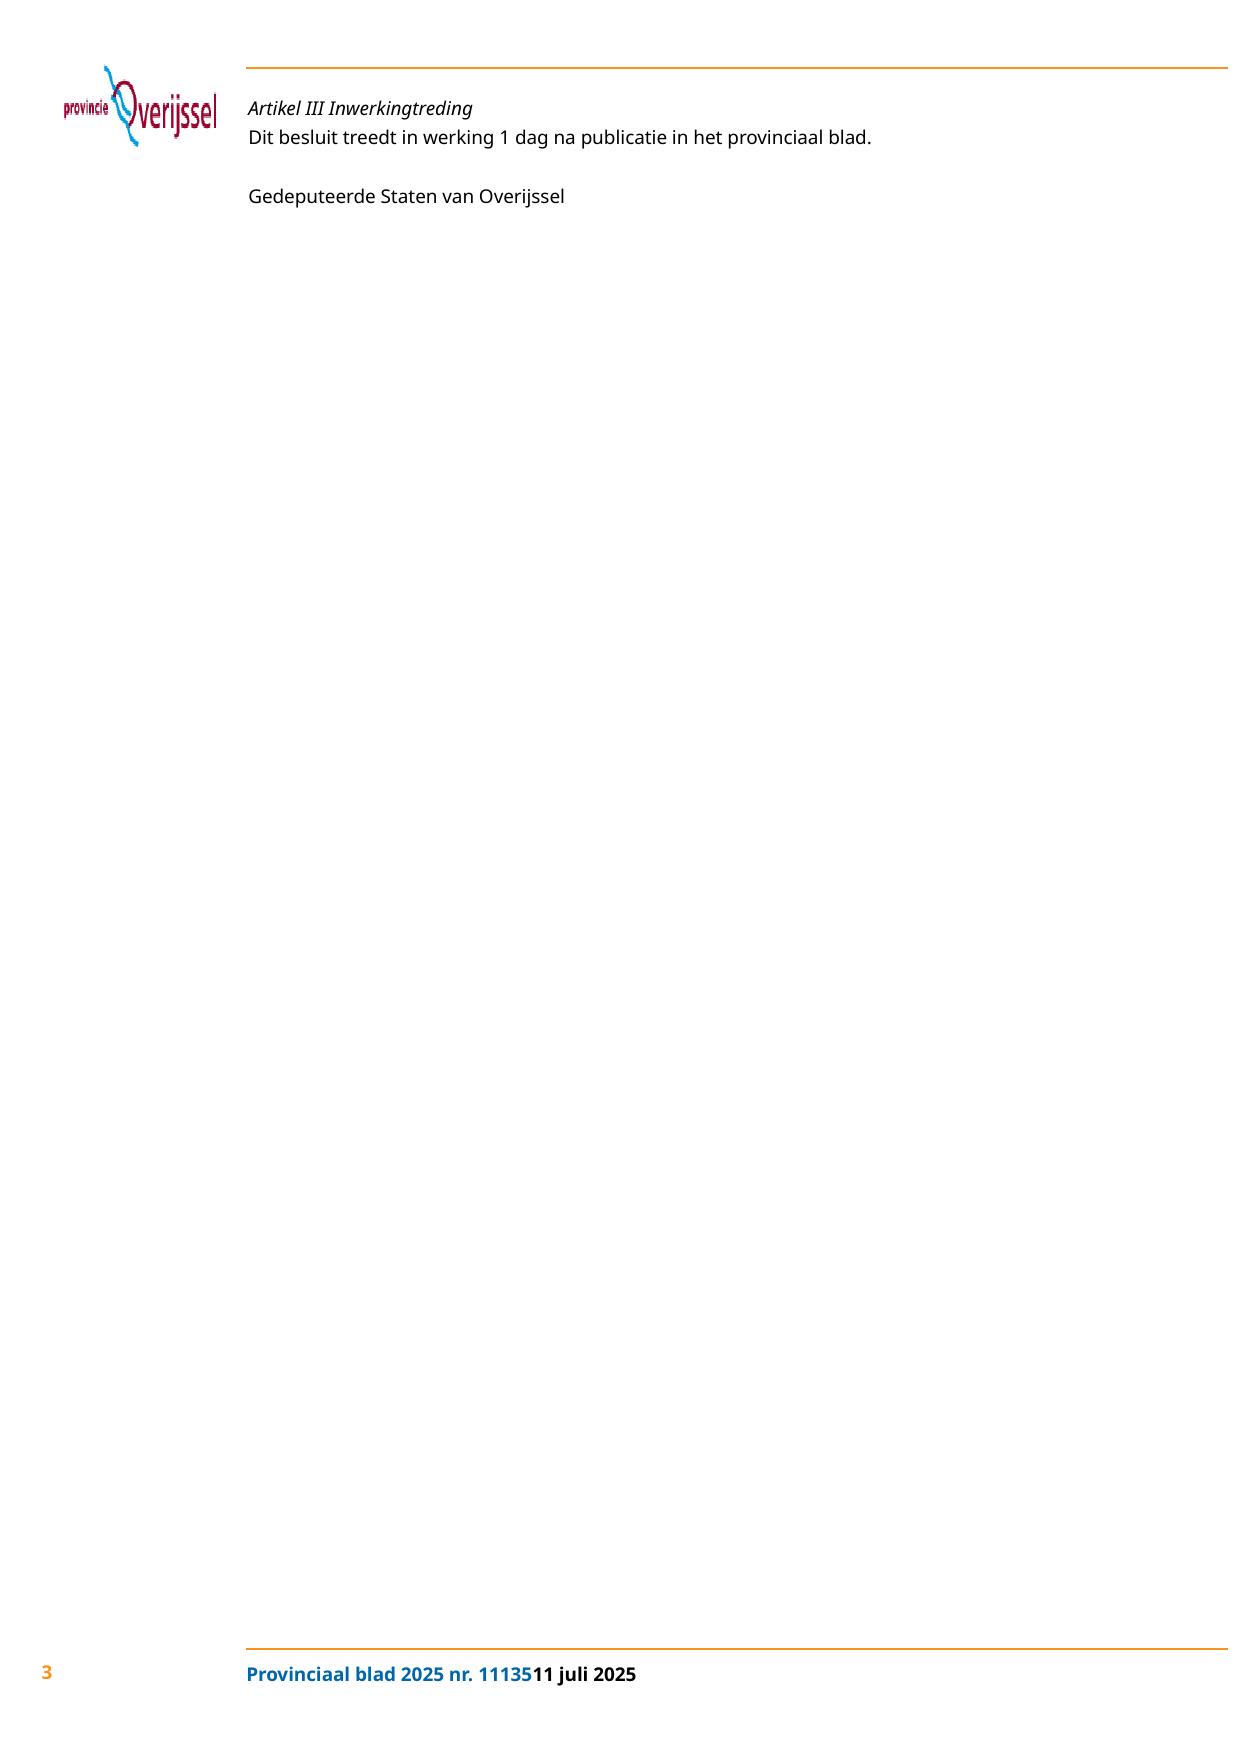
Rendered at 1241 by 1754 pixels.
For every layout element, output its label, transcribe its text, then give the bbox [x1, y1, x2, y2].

text Artikel III Inwerkingtreding [248, 95, 1152, 121]
text Gedeputeerde Staten van Overijssel [248, 183, 1152, 209]
picture [41, 47, 231, 172]
text Dit besluit treedt in werking 1 dag na publicatie in het provinciaal blad. [248, 124, 1152, 150]
